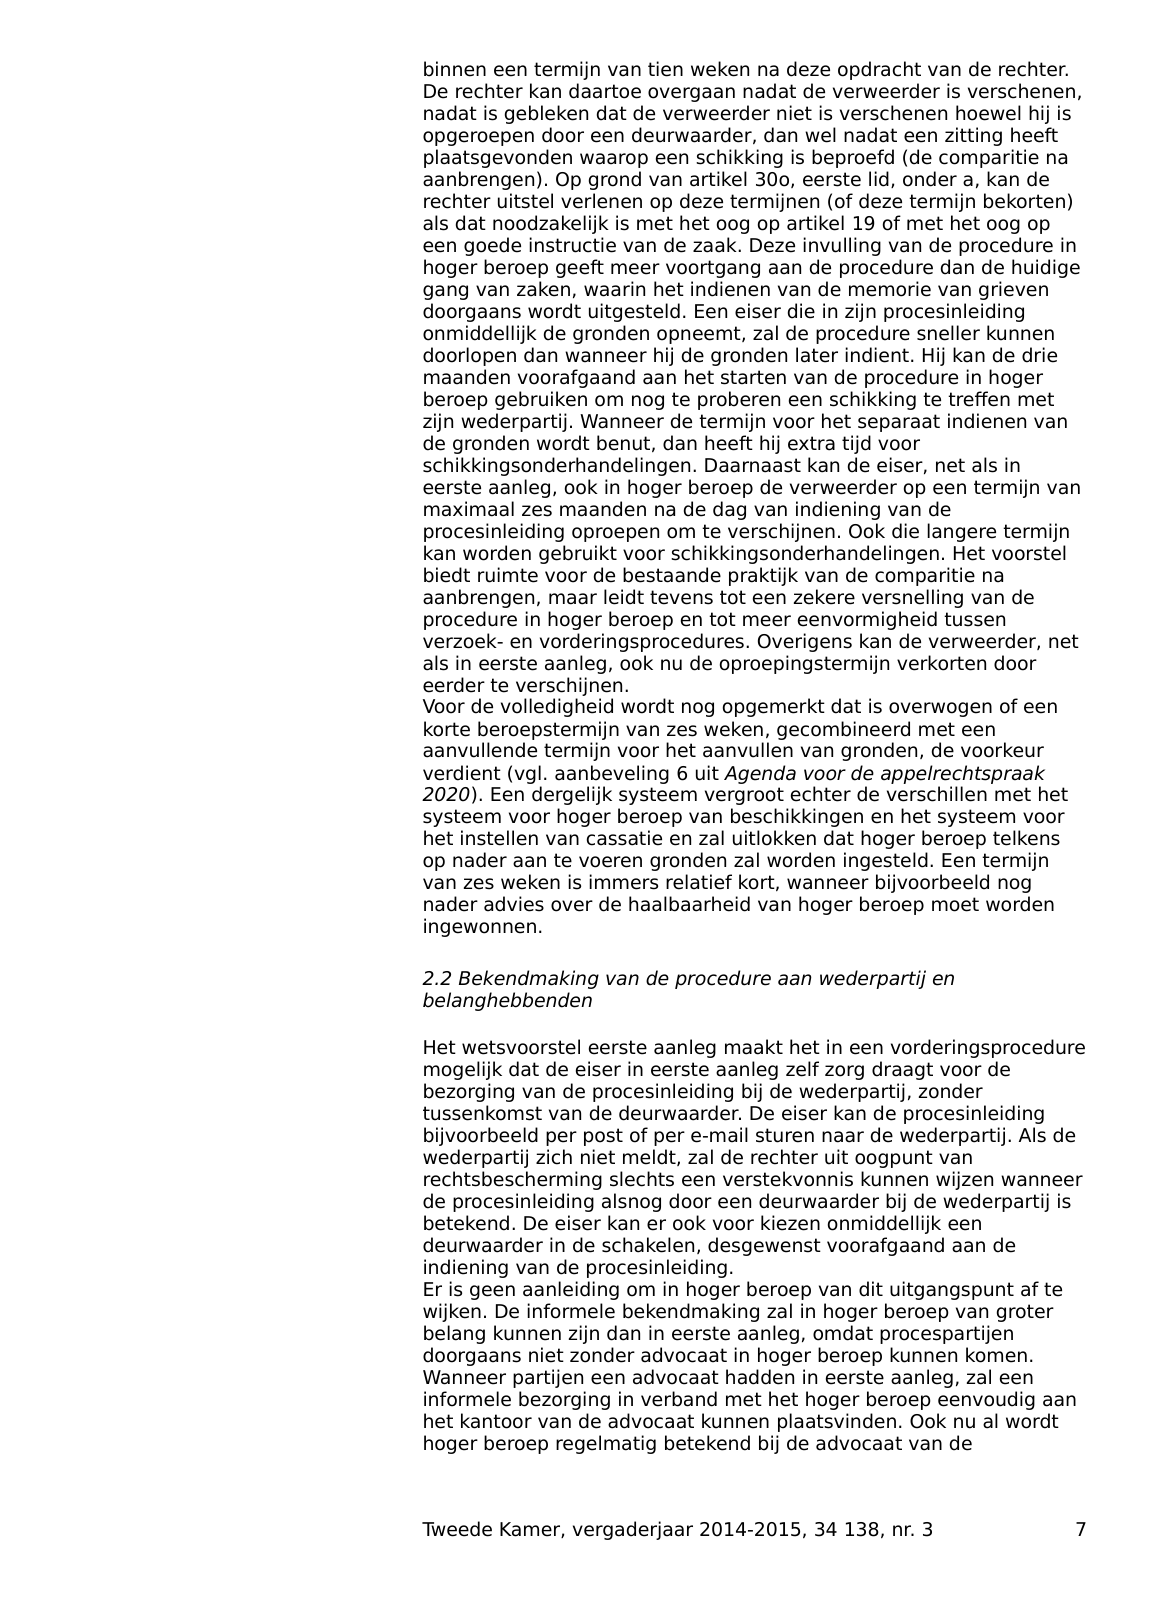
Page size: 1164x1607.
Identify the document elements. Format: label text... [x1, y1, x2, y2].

text Er is geen aanleiding om in hoger beroep van dit uitgangspunt af te wijken. De informele bekendmaking zal in hoger beroep van groter belang kunnen zijn dan in eerste aanleg, omdat procespartijen doorgaans niet zonder advocaat in hoger beroep kunnen komen. Wanneer partijen een advocaat hadden in eerste aanleg, zal een informele bezorging in verband met het hoger beroep eenvoudig aan het kantoor van de advocaat kunnen plaatsvinden. Ook nu al wordt hoger beroep regelmatig betekend bij de advocaat van de [422, 1279, 1087, 1455]
text Het wetsvoorstel eerste aanleg maakt het in een vorderingsprocedure mogelijk dat de eiser in eerste aanleg zelf zorg draagt voor de bezorging van de procesinleiding bij de wederpartij, zonder tussenkomst van de deurwaarder. De eiser kan de procesinleiding bijvoorbeeld per post of per e-mail sturen naar de wederpartij. Als de wederpartij zich niet meldt, zal de rechter uit oogpunt van rechtsbescherming slechts een verstekvonnis kunnen wijzen wanneer de procesinleiding alsnog door een deurwaarder bij de wederpartij is betekend. De eiser kan er ook voor kiezen onmiddellijk een deurwaarder in de schakelen, desgewenst voorafgaand aan de indiening van de procesinleiding. [422, 1037, 1087, 1279]
subtitle 2.2 Bekendmaking van de procedure aan wederpartij en belanghebbenden [422, 968, 1087, 1012]
text binnen een termijn van tien weken na deze opdracht van de rechter. De rechter kan daartoe overgaan nadat de verweerder is verschenen, nadat is gebleken dat de verweerder niet is verschenen hoewel hij is opgeroepen door een deurwaarder, dan wel nadat een zitting heeft plaatsgevonden waarop een schikking is beproefd (de comparitie na aanbrengen). Op grond van artikel 30o, eerste lid, onder a, kan de rechter uitstel verlenen op deze termijnen (of deze termijn bekorten) als dat noodzakelijk is met het oog op artikel 19 of met het oog op een goede instructie van de zaak. Deze invulling van de procedure in hoger beroep geeft meer voortgang aan de procedure dan de huidige gang van zaken, waarin het indienen van de memorie van grieven doorgaans wordt uitgesteld. Een eiser die in zijn procesinleiding onmiddellijk de gronden opneemt, zal de procedure sneller kunnen doorlopen dan wanneer hij de gronden later indient. Hij kan de drie maanden voorafgaand aan het starten van de procedure in hoger beroep gebruiken om nog te proberen een schikking te treffen met zijn wederpartij. Wanneer de termijn voor het separaat indienen van de gronden wordt benut, dan heeft hij extra tijd voor schikkingsonderhandelingen. Daarnaast kan de eiser, net als in eerste aanleg, ook in hoger beroep de verweerder op een termijn van maximaal zes maanden na de dag van indiening van de procesinleiding oproepen om te verschijnen. Ook die langere termijn kan worden gebruikt voor schikkingsonderhandelingen. Het voorstel biedt ruimte voor de bestaande praktijk van de comparitie na aanbrengen, maar leidt tevens tot een zekere versnelling van de procedure in hoger beroep en tot meer eenvormigheid tussen verzoek- en vorderingsprocedures. Overigens kan de verweerder, net als in eerste aanleg, ook nu de oproepingstermijn verkorten door eerder te verschijnen. [422, 59, 1087, 696]
text Voor de volledigheid wordt nog opgemerkt dat is overwogen of een korte beroepstermijn van zes weken, gecombineerd met een aanvullende termijn voor het aanvullen van gronden, de voorkeur verdient (vgl. aanbeveling 6 uit Agenda voor de appelrechtspraak 2020). Een dergelijk systeem vergroot echter de verschillen met het systeem voor hoger beroep van beschikkingen en het systeem voor het instellen van cassatie en zal uitlokken dat hoger beroep telkens op nader aan te voeren gronden zal worden ingesteld. Een termijn van zes weken is immers relatief kort, wanneer bijvoorbeeld nog nader advies over de haalbaarheid van hoger beroep moet worden ingewonnen. [422, 696, 1087, 938]
